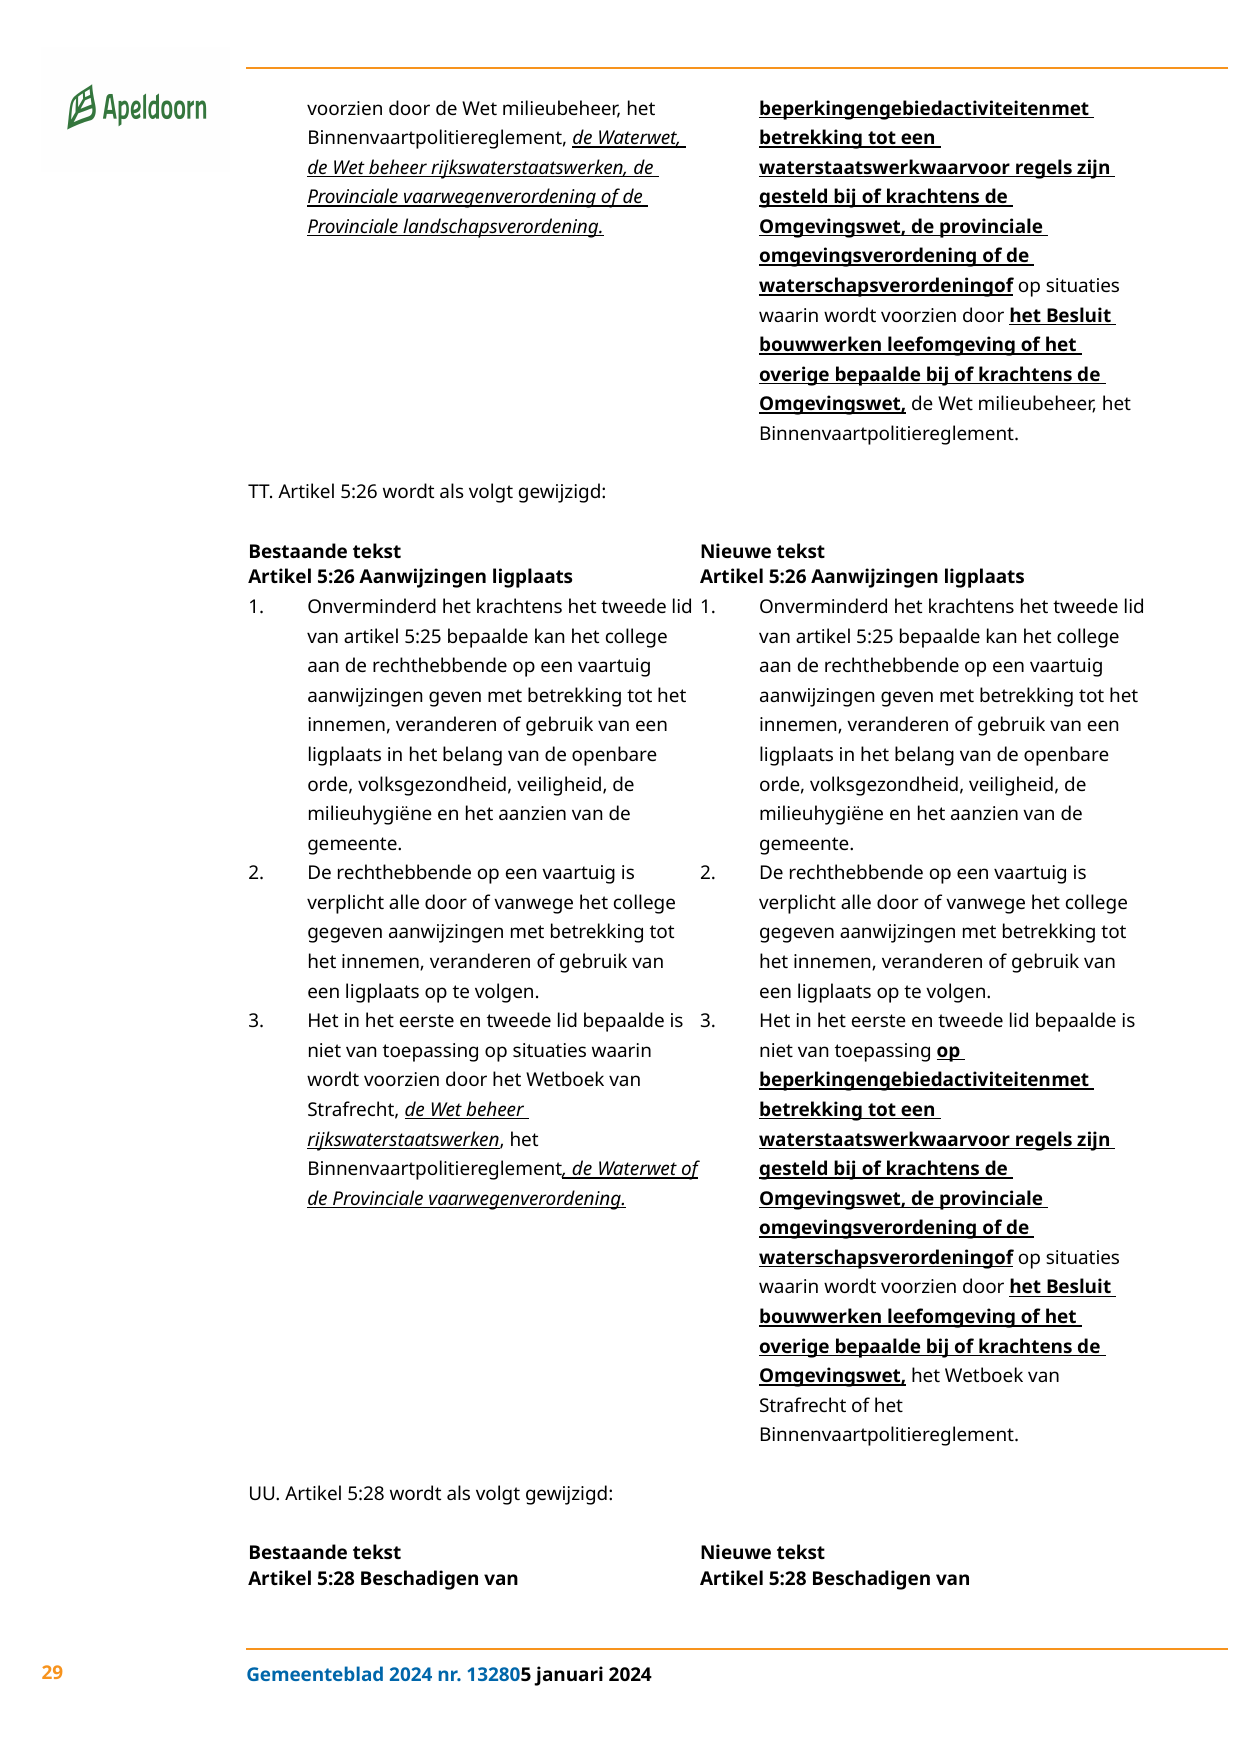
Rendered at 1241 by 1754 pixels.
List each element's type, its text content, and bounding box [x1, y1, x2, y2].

table_cell Artikel 5:26 Aanwijzingen ligplaats Onverminderd het krachtens het tweede lid van artikel 5:25 bepaalde kan het college aan de rechthebbende op een vaartuig aanwijzingen geven met betrekking tot het innemen, veranderen of gebruik van een ligplaats in het belang van de openbare orde, volksgezondheid, veiligheid, de milieuhygiëne en het aanzien van de gemeente. De rechthebbende op een vaartuig is verplicht alle door of vanwege het college gegeven aanwijzingen met betrekking tot het innemen, veranderen of gebruik van een ligplaats op te volgen. Het in het eerste en tweede lid bepaalde is niet van toepassing op situaties waarin wordt voorzien door het Wetboek van Strafrecht, de Wet beheer rijkswaterstaatswerken, het Binnenvaartpolitiereglement, de Waterwet of de Provinciale vaarwegenverordening. [248, 564, 700, 1447]
table_cell beperkingengebiedactiviteitenmet betrekking tot een waterstaatswerkwaarvoor regels zijn gesteld bij of krachtens de Omgevingswet, de provinciale omgevingsverordening of de waterschapsverordeningof op situaties waarin wordt voorzien door het Besluit bouwwerken leefomgeving of het overige bepaalde bij of krachtens de Omgevingswet, de Wet milieubeheer, het Binnenvaartpolitiereglement. [700, 95, 1152, 446]
table_header Bestaande tekst [248, 1540, 700, 1565]
text UU. Artikel 5:28 wordt als volgt gewijzigd: [248, 1480, 1152, 1506]
table_cell Artikel 5:26 Aanwijzingen ligplaats Onverminderd het krachtens het tweede lid van artikel 5:25 bepaalde kan het college aan de rechthebbende op een vaartuig aanwijzingen geven met betrekking tot het innemen, veranderen of gebruik van een ligplaats in het belang van de openbare orde, volksgezondheid, veiligheid, de milieuhygiëne en het aanzien van de gemeente. De rechthebbende op een vaartuig is verplicht alle door of vanwege het college gegeven aanwijzingen met betrekking tot het innemen, veranderen of gebruik van een ligplaats op te volgen. Het in het eerste en tweede lid bepaalde is niet van toepassing op beperkingengebiedactiviteitenmet betrekking tot een waterstaatswerkwaarvoor regels zijn gesteld bij of krachtens de Omgevingswet, de provinciale omgevingsverordening of de waterschapsverordeningof op situaties waarin wordt voorzien door het Besluit bouwwerken leefomgeving of het overige bepaalde bij of krachtens de Omgevingswet, het Wetboek van Strafrecht of het Binnenvaartpolitiereglement. [700, 564, 1152, 1447]
table_header Nieuwe tekst [700, 538, 1152, 564]
table_cell voorzien door de Wet milieubeheer, het Binnenvaartpolitiereglement, de Waterwet, de Wet beheer rijkswaterstaatswerken, de Provinciale vaarwegenverordening of de Provinciale landschapsverordening. [248, 95, 700, 446]
table_cell Artikel 5:28 Beschadigen van [248, 1565, 700, 1591]
table_header Nieuwe tekst [700, 1540, 1152, 1565]
text TT. Artikel 5:26 wordt als volgt gewijzigd: [248, 479, 1152, 504]
table_cell Artikel 5:28 Beschadigen van [700, 1565, 1152, 1591]
picture [41, 47, 231, 172]
table_header Bestaande tekst [248, 538, 700, 564]
